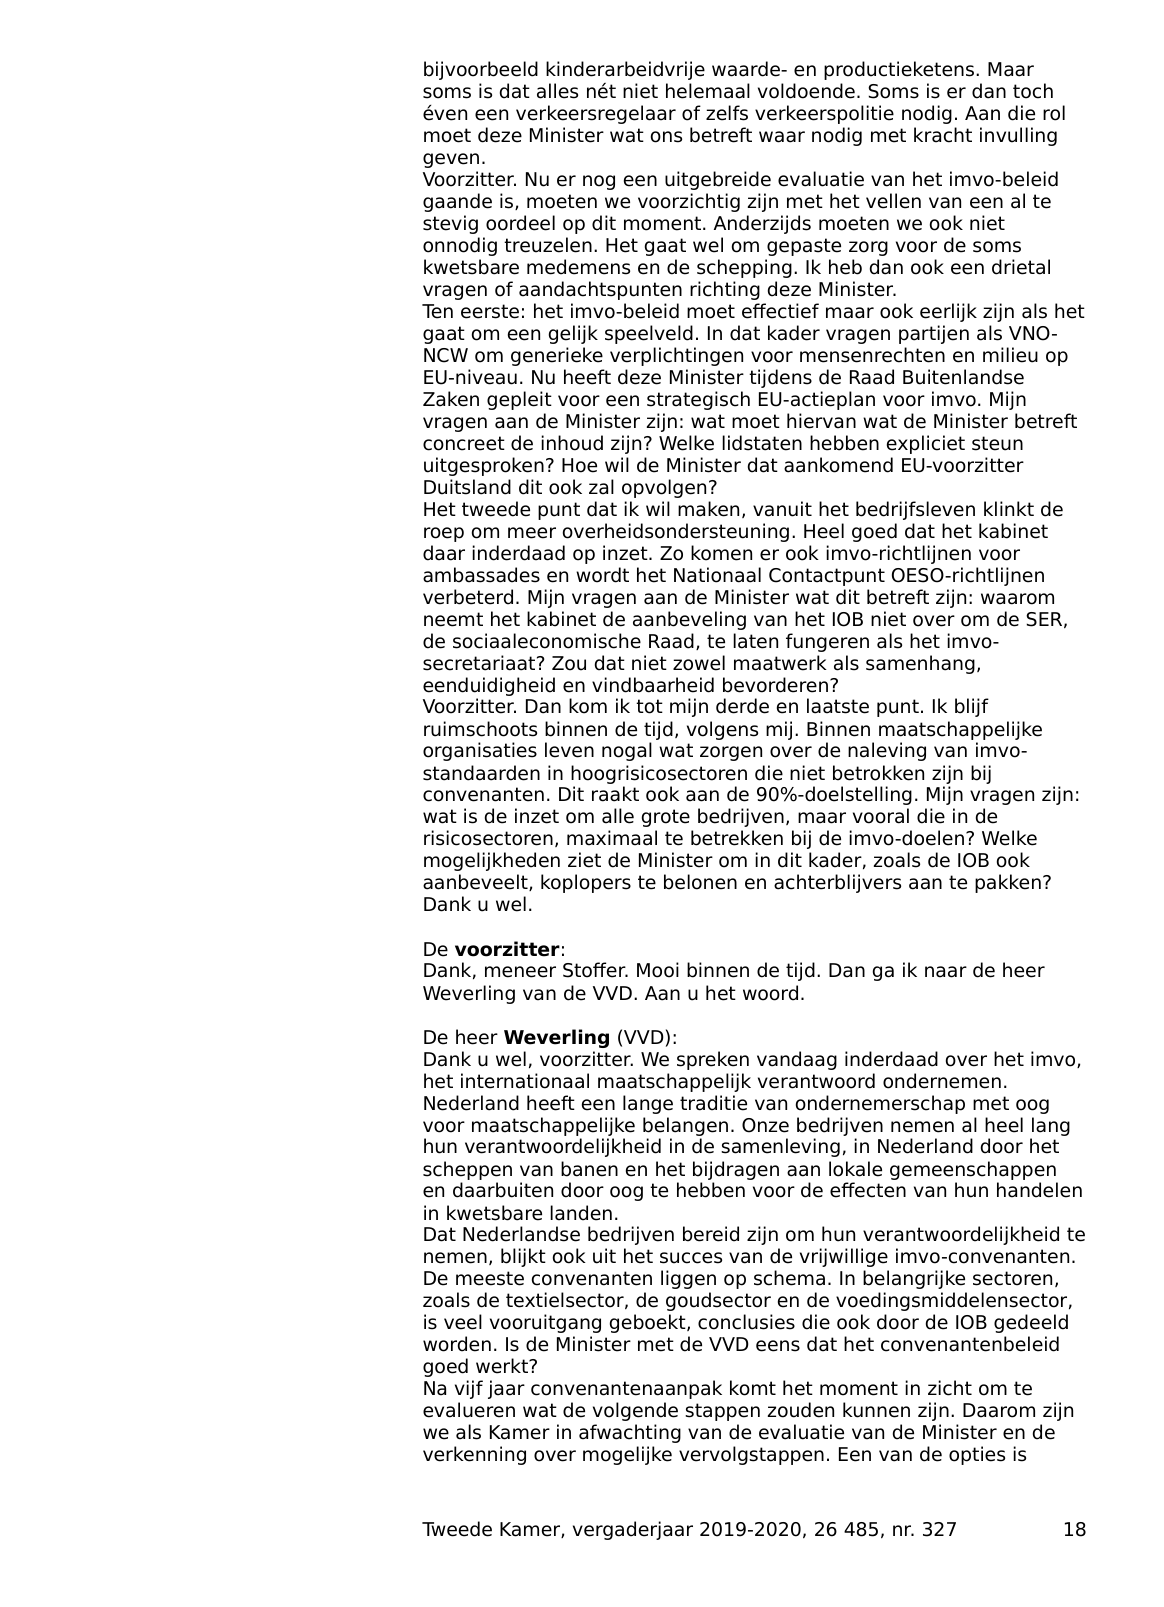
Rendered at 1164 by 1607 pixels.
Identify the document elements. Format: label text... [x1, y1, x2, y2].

text Na vijf jaar convenantenaanpak komt het moment in zicht om te evalueren wat de volgende stappen zouden kunnen zijn. Daarom zijn we als Kamer in afwachting van de evaluatie van de Minister en de verkenning over mogelijke vervolgstappen. Een van de opties is [422, 1378, 1087, 1466]
text De heer Weverling (VVD): [422, 1027, 1087, 1048]
text Ten eerste: het imvo-beleid moet effectief maar ook eerlijk zijn als het gaat om een gelijk speelveld. In dat kader vragen partijen als VNO-NCW om generieke verplichtingen voor mensenrechten en milieu op EU-niveau. Nu heeft deze Minister tijdens de Raad Buitenlandse Zaken gepleit voor een strategisch EU-actieplan voor imvo. Mijn vragen aan de Minister zijn: wat moet hiervan wat de Minister betreft concreet de inhoud zijn? Welke lidstaten hebben expliciet steun uitgesproken? Hoe wil de Minister dat aankomend EU-voorzitter Duitsland dit ook zal opvolgen? [422, 301, 1087, 499]
text Dank u wel. [422, 894, 1087, 916]
text bijvoorbeeld kinderarbeidvrije waarde- en productieketens. Maar soms is dat alles nét niet helemaal voldoende. Soms is er dan toch éven een verkeersregelaar of zelfs verkeerspolitie nodig. Aan die rol moet deze Minister wat ons betreft waar nodig met kracht invulling geven. [422, 59, 1087, 169]
text Voorzitter. Dan kom ik tot mijn derde en laatste punt. Ik blijf ruimschoots binnen de tijd, volgens mij. Binnen maatschappelijke organisaties leven nogal wat zorgen over de naleving van imvo-standaarden in hoogrisicosectoren die niet betrokken zijn bij convenanten. Dit raakt ook aan de 90%-doelstelling. Mijn vragen zijn: wat is de inzet om alle grote bedrijven, maar vooral die in de risicosectoren, maximaal te betrekken bij de imvo-doelen? Welke mogelijkheden ziet de Minister om in dit kader, zoals de IOB ook aanbeveelt, koplopers te belonen en achterblijvers aan te pakken? [422, 696, 1087, 894]
text Dank, meneer Stoffer. Mooi binnen de tijd. Dan ga ik naar de heer Weverling van de VVD. Aan u het woord. [422, 960, 1087, 1004]
text Dat Nederlandse bedrijven bereid zijn om hun verantwoordelijkheid te nemen, blijkt ook uit het succes van de vrijwillige imvo-convenanten. De meeste convenanten liggen op schema. In belangrijke sectoren, zoals de textielsector, de goudsector en de voedingsmiddelensector, is veel vooruitgang geboekt, conclusies die ook door de IOB gedeeld worden. Is de Minister met de VVD eens dat het convenantenbeleid goed werkt? [422, 1224, 1087, 1378]
text De voorzitter: [422, 938, 1087, 960]
text Dank u wel, voorzitter. We spreken vandaag inderdaad over het imvo, het internationaal maatschappelijk verantwoord ondernemen. Nederland heeft een lange traditie van ondernemerschap met oog voor maatschappelijke belangen. Onze bedrijven nemen al heel lang hun verantwoordelijkheid in de samenleving, in Nederland door het scheppen van banen en het bijdragen aan lokale gemeenschappen en daarbuiten door oog te hebben voor de effecten van hun handelen in kwetsbare landen. [422, 1048, 1087, 1224]
text Het tweede punt dat ik wil maken, vanuit het bedrijfsleven klinkt de roep om meer overheidsondersteuning. Heel goed dat het kabinet daar inderdaad op inzet. Zo komen er ook imvo-richtlijnen voor ambassades en wordt het Nationaal Contactpunt OESO-richtlijnen verbeterd. Mijn vragen aan de Minister wat dit betreft zijn: waarom neemt het kabinet de aanbeveling van het IOB niet over om de SER, de sociaaleconomische Raad, te laten fungeren als het imvo-secretariaat? Zou dat niet zowel maatwerk als samenhang, eenduidigheid en vindbaarheid bevorderen? [422, 499, 1087, 696]
text Voorzitter. Nu er nog een uitgebreide evaluatie van het imvo-beleid gaande is, moeten we voorzichtig zijn met het vellen van een al te stevig oordeel op dit moment. Anderzijds moeten we ook niet onnodig treuzelen. Het gaat wel om gepaste zorg voor de soms kwetsbare medemens en de schepping. Ik heb dan ook een drietal vragen of aandachtspunten richting deze Minister. [422, 169, 1087, 301]
